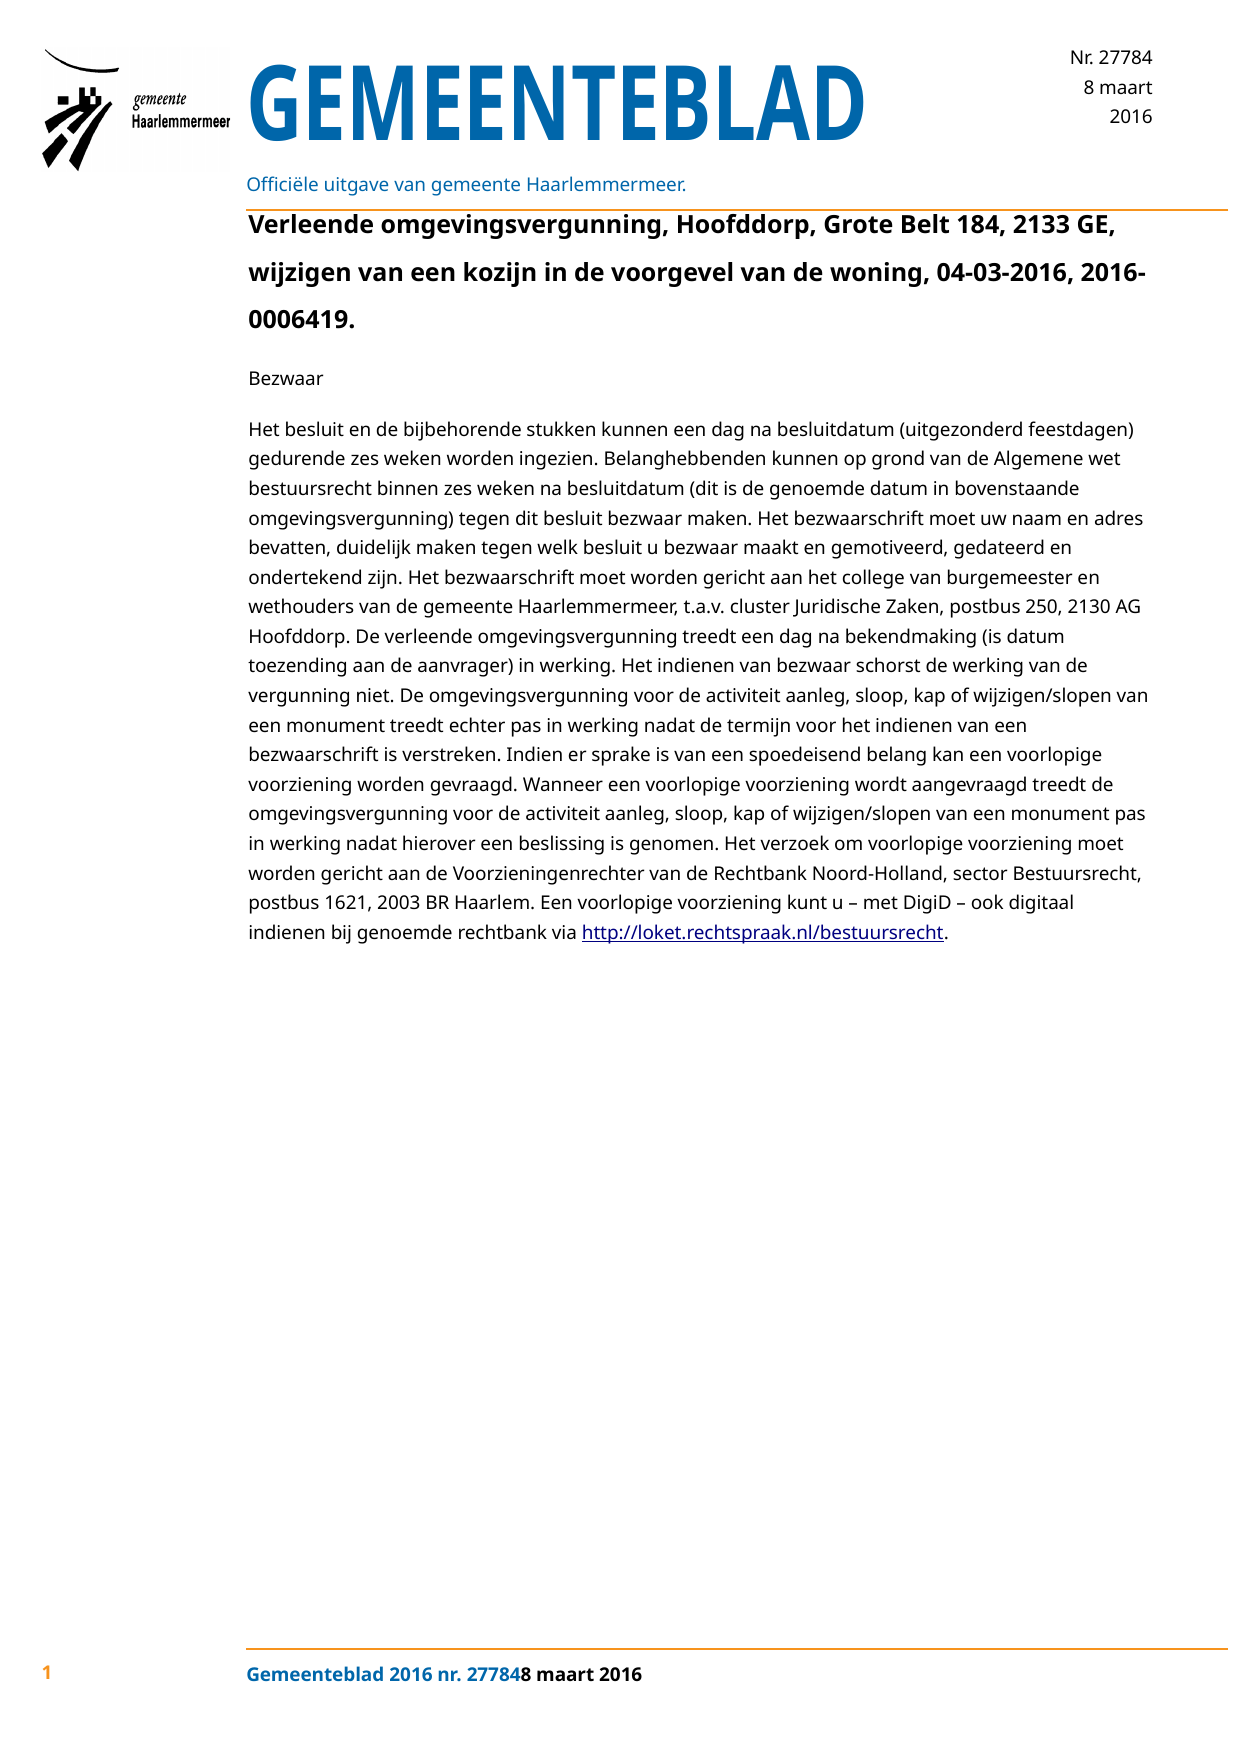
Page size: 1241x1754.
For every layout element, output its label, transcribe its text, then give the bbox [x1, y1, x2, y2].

text Het besluit en de bijbehorende stukken kunnen een dag na besluitdatum (uitgezonderd feestdagen) gedurende zes weken worden ingezien. Belanghebbenden kunnen op grond van de Algemene wet bestuursrecht binnen zes weken na besluitdatum (dit is de genoemde datum in bovenstaande omgevingsvergunning) tegen dit besluit bezwaar maken. Het bezwaarschrift moet uw naam en adres bevatten, duidelijk maken tegen welk besluit u bezwaar maakt en gemotiveerd, gedateerd en ondertekend zijn. Het bezwaarschrift moet worden gericht aan het college van burgemeester en wethouders van de gemeente Haarlemmermeer, t.a.v. cluster Juridische Zaken, postbus 250, 2130 AG Hoofddorp. De verleende omgevingsvergunning treedt een dag na bekendmaking (is datum toezending aan de aanvrager) in werking. Het indienen van bezwaar schorst de werking van de vergunning niet. De omgevingsvergunning voor de activiteit aanleg, sloop, kap of wijzigen/slopen van een monument treedt echter pas in werking nadat de termijn voor het indienen van een bezwaarschrift is verstreken. Indien er sprake is van een spoedeisend belang kan een voorlopige voorziening worden gevraagd. Wanneer een voorlopige voorziening wordt aangevraagd treedt de omgevingsvergunning voor de activiteit aanleg, sloop, kap of wijzigen/slopen van een monument pas in werking nadat hierover een beslissing is genomen. Het verzoek om voorlopige voorziening moet worden gericht aan de Voorzieningenrechter van de Rechtbank Noord-Holland, sector Bestuursrecht, postbus 1621, 2003 BR Haarlem. Een voorlopige voorziening kunt u – met DigiD – ook digitaal indienen bij genoemde rechtbank via http://loket.rechtspraak.nl/bestuursrecht. [248, 416, 1152, 944]
text Verleende omgevingsvergunning, Hoofddorp, Grote Belt 184, 2133 GE, wijzigen van een kozijn in de voorgevel van de woning, 04-03-2016, 2016-0006419. [248, 211, 1152, 336]
picture [41, 47, 231, 172]
text Bezwaar [248, 366, 1152, 391]
